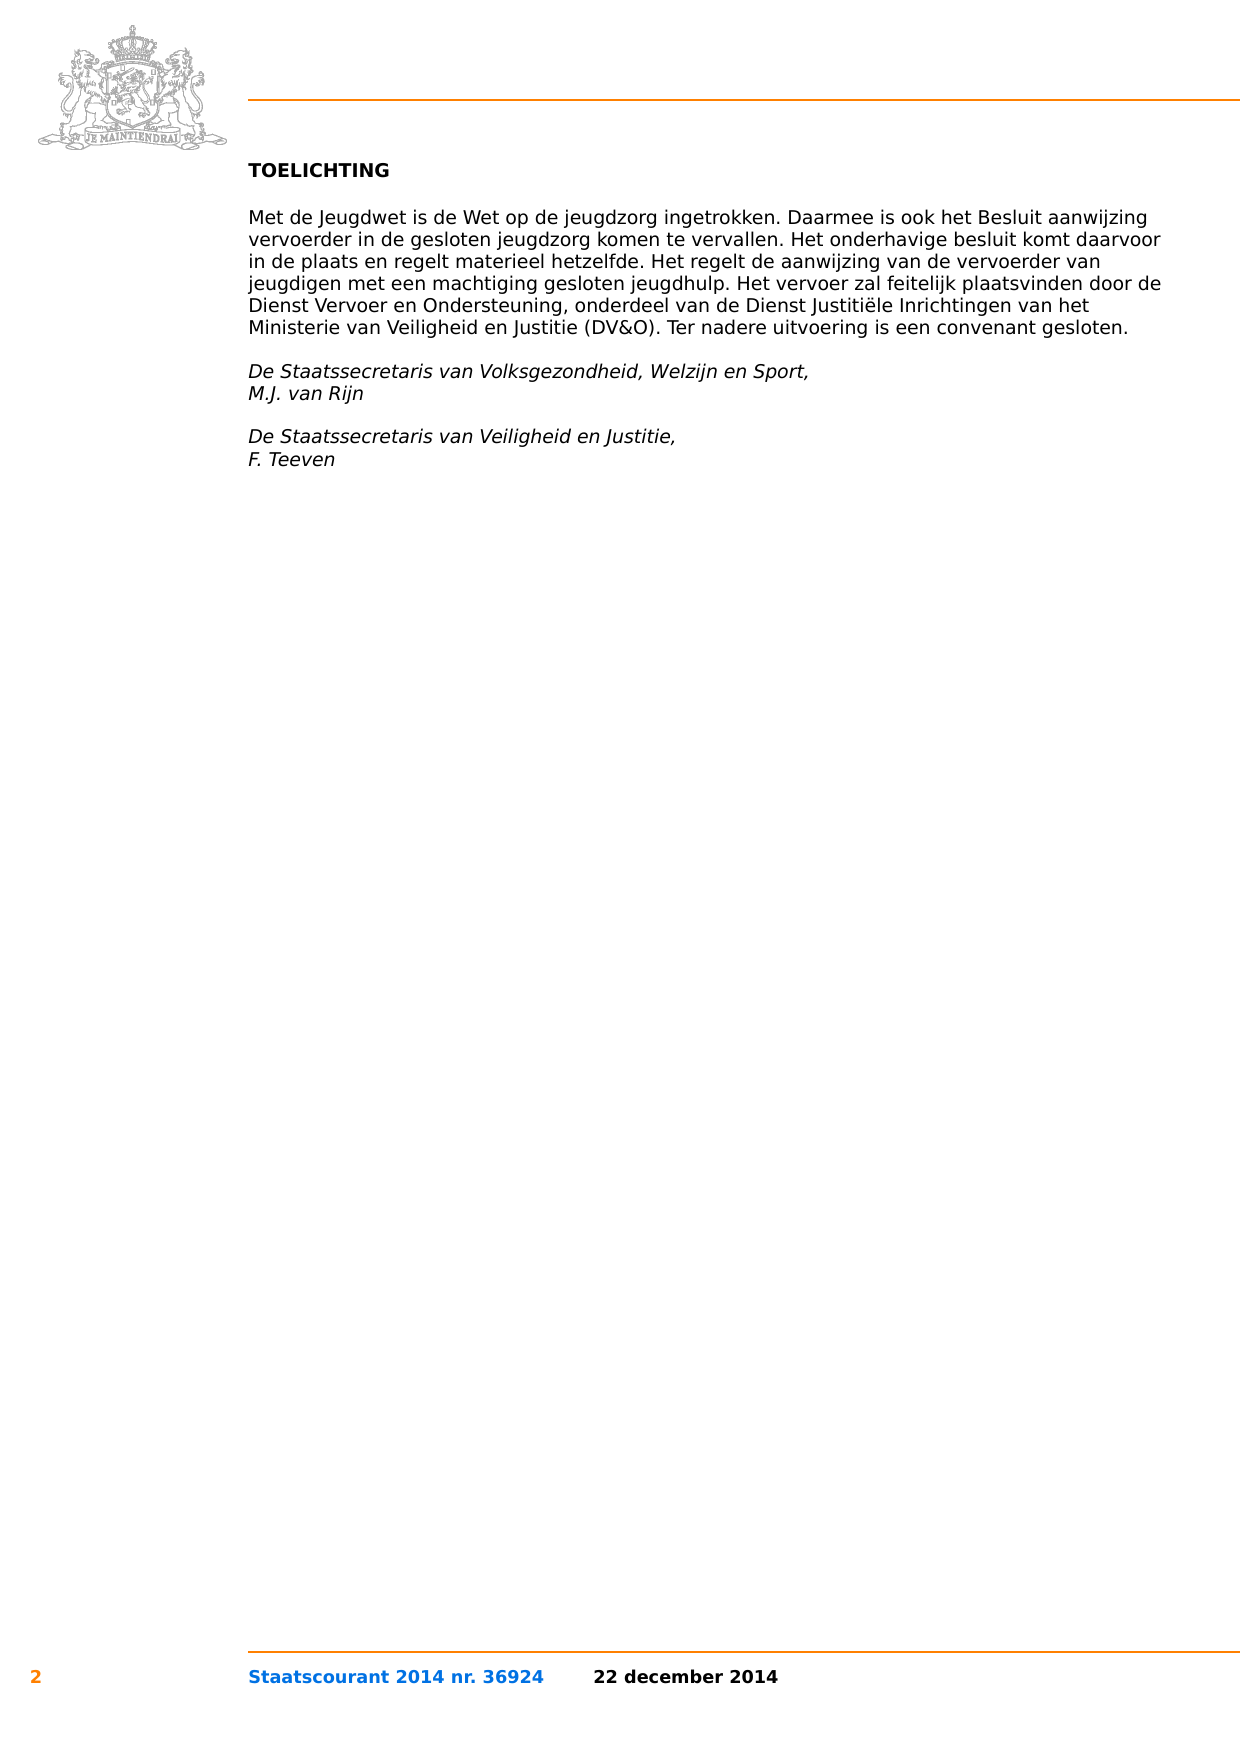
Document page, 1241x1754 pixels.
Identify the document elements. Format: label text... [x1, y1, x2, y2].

picture [38, 25, 227, 150]
subtitle TOELICHTING [248, 160, 1163, 182]
text De Staatssecretaris van Veiligheid en Justitie, F. Teeven [248, 426, 1163, 470]
text Met de Jeugdwet is de Wet op de jeugdzorg ingetrokken. Daarmee is ook het Besluit aanwijzing vervoerder in de gesloten jeugdzorg komen te vervallen. Het onderhavige besluit komt daarvoor in de plaats en regelt materieel hetzelfde. Het regelt de aanwijzing van de vervoerder van jeugdigen met een machtiging gesloten jeugdhulp. Het vervoer zal feitelijk plaatsvinden door de Dienst Vervoer en Ondersteuning, onderdeel van de Dienst Justitiële Inrichtingen van het Ministerie van Veiligheid en Justitie (DV&O). Ter nadere uitvoering is een convenant gesloten. [248, 207, 1163, 339]
text De Staatssecretaris van Volksgezondheid, Welzijn en Sport, M.J. van Rijn [248, 361, 1163, 404]
